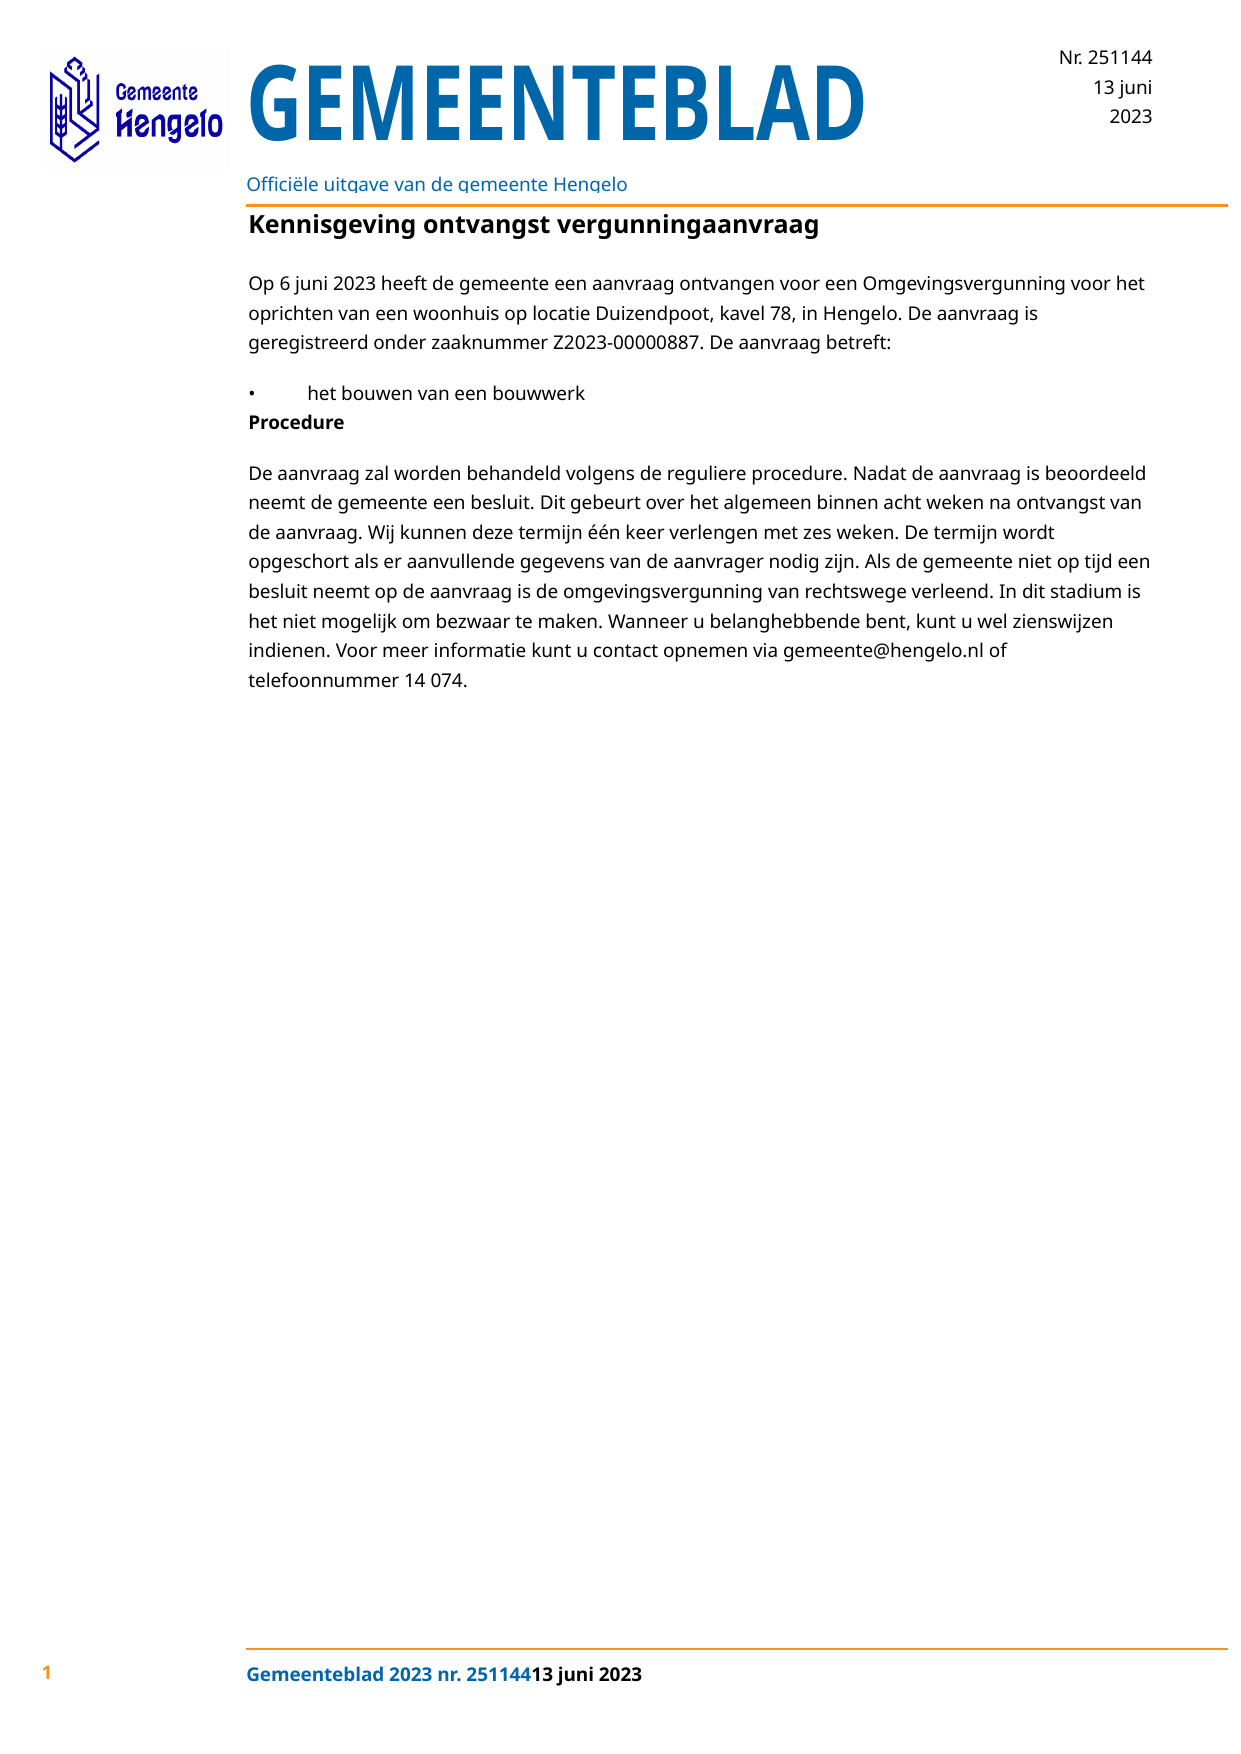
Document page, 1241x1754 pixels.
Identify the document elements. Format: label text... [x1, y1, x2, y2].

list het bouwen van een bouwwerk [248, 380, 1152, 406]
text De aanvraag zal worden behandeld volgens de reguliere procedure. Nadat de aanvraag is beoordeeld neemt de gemeente een besluit. Dit gebeurt over het algemeen binnen acht weken na ontvangst van de aanvraag. Wij kunnen deze termijn één keer verlengen met zes weken. De termijn wordt opgeschort als er aanvullende gegevens van de aanvrager nodig zijn. Als de gemeente niet op tijd een besluit neemt op de aanvraag is de omgevingsvergunning van rechtswege verleend. In dit stadium is het niet mogelijk om bezwaar te maken. Wanneer u belanghebbende bent, kunt u wel zienswijzen indienen. Voor meer informatie kunt u contact opnemen via gemeente@hengelo.nl of telefoonnummer 14 074. [248, 460, 1152, 693]
text Op 6 juni 2023 heeft de gemeente een aanvraag ontvangen voor een Omgevingsvergunning voor het oprichten van een woonhuis op locatie Duizendpoot, kavel 78, in Hengelo. De aanvraag is geregistreerd onder zaaknummer Z2023-00000887. De aanvraag betreft: [248, 270, 1152, 355]
text Kennisgeving ontvangst vergunningaanvraag [248, 207, 1152, 241]
text Procedure [248, 409, 1152, 435]
picture [41, 47, 231, 172]
